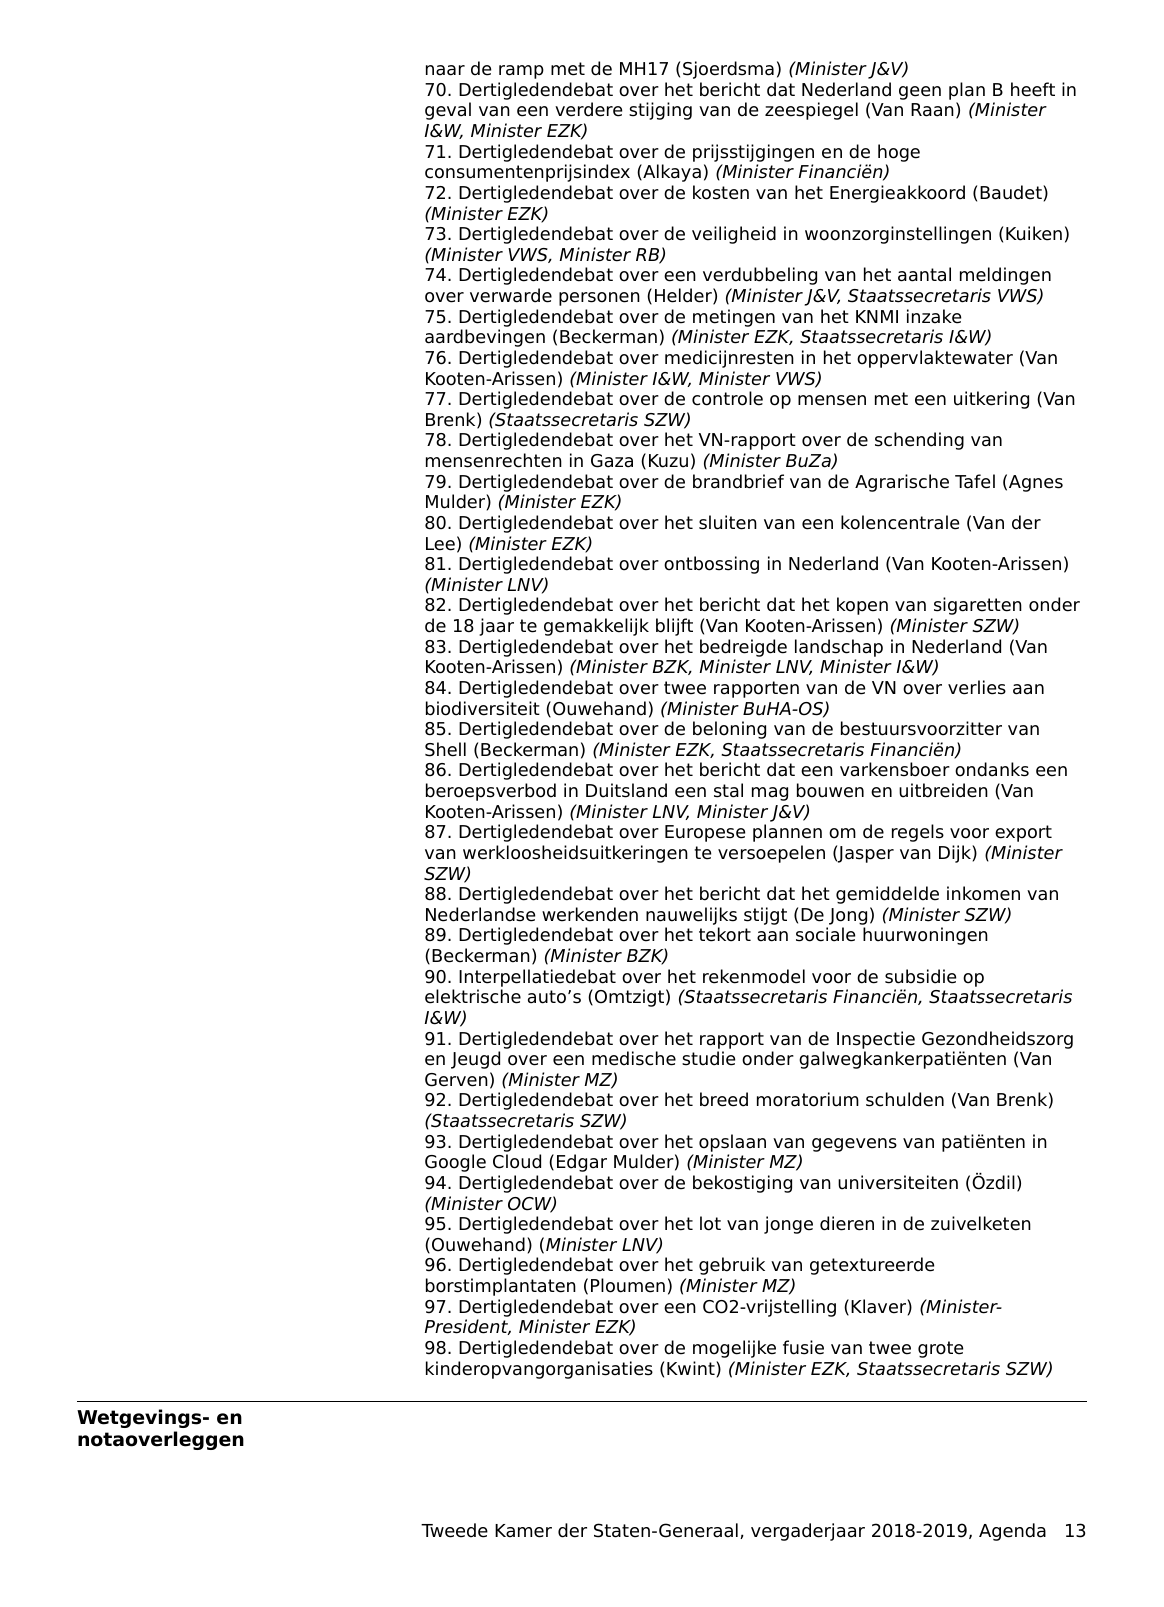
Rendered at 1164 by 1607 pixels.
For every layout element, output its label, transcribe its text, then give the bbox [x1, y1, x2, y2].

table_cell [77, 678, 401, 719]
table_cell [77, 1297, 401, 1338]
table_cell 88. Dertigledendebat over het bericht dat het gemiddelde inkomen van Nederlandse werkenden nauwelijks stijgt (De Jong) (Minister SZW) [418, 884, 1087, 925]
table_cell 71. Dertigledendebat over de prijsstijgingen en de hoge consumentenprijsindex (Alkaya) (Minister Financiën) [418, 142, 1087, 183]
table_cell 92. Dertigledendebat over het breed moratorium schulden (Van Brenk) (Staatssecretaris SZW) [418, 1090, 1087, 1132]
table_cell [77, 822, 401, 884]
table_cell [77, 760, 401, 822]
table_cell [77, 1173, 401, 1214]
table_cell [77, 1132, 401, 1173]
table_cell [77, 80, 401, 142]
table_cell [401, 80, 418, 142]
table_cell 93. Dertigledendebat over het opslaan van gegevens van patiënten in Google Cloud (Edgar Mulder) (Minister MZ) [418, 1132, 1087, 1173]
table_cell [77, 513, 401, 554]
table_cell [77, 183, 401, 224]
table_cell [401, 142, 418, 183]
table_cell 76. Dertigledendebat over medicijnresten in het oppervlaktewater (Van Kooten-Arissen) (Minister I&W, Minister VWS) [418, 348, 1087, 389]
table_cell [401, 307, 418, 348]
table_cell [401, 1029, 418, 1090]
table_cell [401, 678, 418, 719]
table_cell [401, 822, 418, 884]
table_cell [401, 1297, 418, 1338]
table_cell [77, 1338, 401, 1379]
table_cell 91. Dertigledendebat over het rapport van de Inspectie Gezondheidszorg en Jeugd over een medische studie onder galwegkankerpatiënten (Van Gerven) (Minister MZ) [418, 1029, 1087, 1090]
table_cell [401, 554, 418, 595]
table_cell [77, 884, 401, 925]
table_cell [401, 513, 418, 554]
table_cell 80. Dertigledendebat over het sluiten van een kolencentrale (Van der Lee) (Minister EZK) [418, 513, 1087, 554]
table_cell 94. Dertigledendebat over de bekostiging van universiteiten (Özdil) (Minister OCW) [418, 1173, 1087, 1214]
table_cell [401, 967, 418, 1028]
table_cell 74. Dertigledendebat over een verdubbeling van het aantal meldingen over verwarde personen (Helder) (Minister J&V, Staatssecretaris VWS) [418, 265, 1087, 307]
table_cell [77, 1029, 401, 1090]
table_cell [77, 1255, 401, 1297]
table_cell [77, 265, 401, 307]
table_cell [77, 1451, 401, 1471]
table_cell 73. Dertigledendebat over de veiligheid in woonzorginstellingen (Kuiken) (Minister VWS, Minister RB) [418, 224, 1087, 265]
table_cell 95. Dertigledendebat over het lot van jonge dieren in de zuivelketen (Ouwehand) (Minister LNV) [418, 1214, 1087, 1255]
table_cell 90. Interpellatiedebat over het rekenmodel voor de subsidie op elektrische auto’s (Omtzigt) (Staatssecretaris Financiën, Staatssecretaris I&W) [418, 967, 1087, 1028]
table_cell [77, 472, 401, 513]
table_cell 97. Dertigledendebat over een CO2-vrijstelling (Klaver) (Minister-President, Minister EZK) [418, 1297, 1087, 1338]
table_cell [77, 1214, 401, 1255]
table_cell 84. Dertigledendebat over twee rapporten van de VN over verlies aan biodiversiteit (Ouwehand) (Minister BuHA-OS) [418, 678, 1087, 719]
table_cell [401, 348, 418, 389]
table_cell [401, 224, 418, 265]
table_cell [401, 637, 418, 678]
table_cell [418, 1451, 1087, 1471]
table_cell [401, 265, 418, 307]
table_cell [77, 389, 401, 430]
table_cell 72. Dertigledendebat over de kosten van het Energieakkoord (Baudet) (Minister EZK) [418, 183, 1087, 224]
table_cell [401, 389, 418, 430]
table_cell [401, 1090, 418, 1132]
table_cell 96. Dertigledendebat over het gebruik van getextureerde borstimplantaten (Ploumen) (Minister MZ) [418, 1255, 1087, 1297]
table_cell [401, 1451, 418, 1471]
table_cell [77, 430, 401, 472]
table_cell [77, 307, 401, 348]
table_cell 77. Dertigledendebat over de controle op mensen met een uitkering (Van Brenk) (Staatssecretaris SZW) [418, 389, 1087, 430]
table_cell [401, 760, 418, 822]
table_cell [77, 142, 401, 183]
table_cell 75. Dertigledendebat over de metingen van het KNMI inzake aardbevingen (Beckerman) (Minister EZK, Staatssecretaris I&W) [418, 307, 1087, 348]
table_header [401, 1402, 418, 1451]
table_cell [77, 595, 401, 637]
table_cell [401, 1338, 418, 1379]
table_cell 78. Dertigledendebat over het VN-rapport over de schending van mensenrechten in Gaza (Kuzu) (Minister BuZa) [418, 430, 1087, 472]
table_cell 86. Dertigledendebat over het bericht dat een varkensboer ondanks een beroepsverbod in Duitsland een stal mag bouwen en uitbreiden (Van Kooten-Arissen) (Minister LNV, Minister J&V) [418, 760, 1087, 822]
table_cell [77, 719, 401, 760]
table_cell [401, 472, 418, 513]
table_cell [401, 1173, 418, 1214]
table_cell [77, 967, 401, 1028]
table_cell [401, 1132, 418, 1173]
table_cell 85. Dertigledendebat over de beloning van de bestuursvoorzitter van Shell (Beckerman) (Minister EZK, Staatssecretaris Financiën) [418, 719, 1087, 760]
table_cell 70. Dertigledendebat over het bericht dat Nederland geen plan B heeft in geval van een verdere stijging van de zeespiegel (Van Raan) (Minister I&W, Minister EZK) [418, 80, 1087, 142]
table_cell [77, 348, 401, 389]
table_cell 83. Dertigledendebat over het bedreigde landschap in Nederland (Van Kooten-Arissen) (Minister BZK, Minister LNV, Minister I&W) [418, 637, 1087, 678]
table_cell [401, 1255, 418, 1297]
table_cell 87. Dertigledendebat over Europese plannen om de regels voor export van werkloosheidsuitkeringen te versoepelen (Jasper van Dijk) (Minister SZW) [418, 822, 1087, 884]
table_cell [401, 925, 418, 967]
table_cell [401, 430, 418, 472]
table_cell [401, 59, 418, 80]
table_cell [401, 1214, 418, 1255]
table_cell [401, 719, 418, 760]
table_cell [77, 925, 401, 967]
table_header [418, 1402, 1087, 1451]
table_cell [77, 637, 401, 678]
table_cell [401, 595, 418, 637]
table_cell [77, 554, 401, 595]
table_cell naar de ramp met de MH17 (Sjoerdsma) (Minister J&V) [418, 59, 1087, 80]
table_cell [77, 1090, 401, 1132]
table_cell 89. Dertigledendebat over het tekort aan sociale huurwoningen (Beckerman) (Minister BZK) [418, 925, 1087, 967]
table_cell 79. Dertigledendebat over de brandbrief van de Agrarische Tafel (Agnes Mulder) (Minister EZK) [418, 472, 1087, 513]
table_cell [77, 59, 401, 80]
table_cell 98. Dertigledendebat over de mogelijke fusie van twee grote kinderopvangorganisaties (Kwint) (Minister EZK, Staatssecretaris SZW) [418, 1338, 1087, 1379]
table_cell 82. Dertigledendebat over het bericht dat het kopen van sigaretten onder de 18 jaar te gemakkelijk blijft (Van Kooten-Arissen) (Minister SZW) [418, 595, 1087, 637]
table_cell [77, 224, 401, 265]
table_header Wetgevings- en notaoverleggen [77, 1402, 401, 1451]
table_cell [401, 884, 418, 925]
table_cell 81. Dertigledendebat over ontbossing in Nederland (Van Kooten-Arissen) (Minister LNV) [418, 554, 1087, 595]
table_cell [401, 183, 418, 224]
